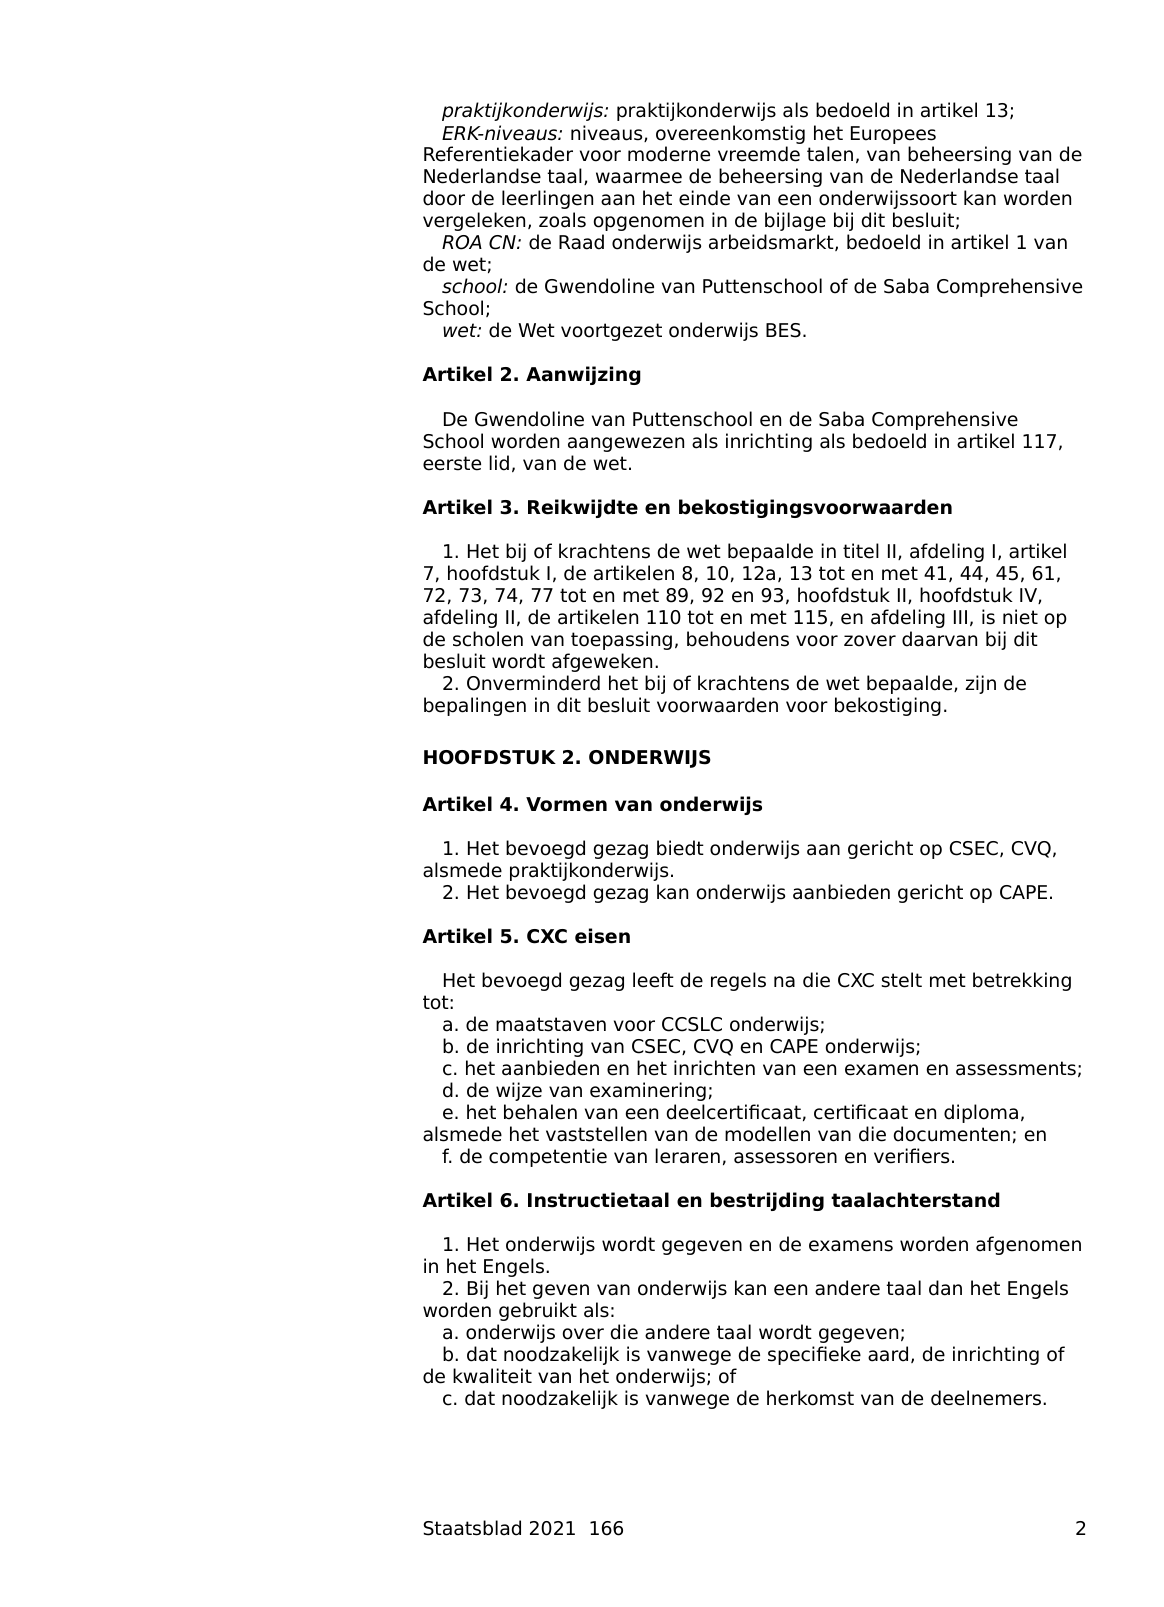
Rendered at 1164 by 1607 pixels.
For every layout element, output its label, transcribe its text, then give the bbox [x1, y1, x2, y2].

text c. het aanbieden en het inrichten van een examen en assessments; [422, 1058, 1087, 1080]
subtitle Artikel 3. Reikwijdte en bekostigingsvoorwaarden [422, 497, 1087, 519]
text b. de inrichting van CSEC, CVQ en CAPE onderwijs; [422, 1036, 1087, 1058]
text f. de competentie van leraren, assessoren en verifiers. [422, 1146, 1087, 1168]
text a. de maatstaven voor CCSLC onderwijs; [422, 1014, 1087, 1036]
text ROA CN: de Raad onderwijs arbeidsmarkt, bedoeld in artikel 1 van de wet; [422, 232, 1087, 276]
subtitle Artikel 5. CXC eisen [422, 926, 1087, 948]
text school: de Gwendoline van Puttenschool of de Saba Comprehensive School; [422, 276, 1087, 320]
text e. het behalen van een deelcertificaat, certificaat en diploma, alsmede het vaststellen van de modellen van die documenten; en [422, 1102, 1087, 1146]
text 1. Het onderwijs wordt gegeven en de examens worden afgenomen in het Engels. [422, 1234, 1087, 1278]
text 1. Het bij of krachtens de wet bepaalde in titel II, afdeling I, artikel 7, hoofdstuk I, de artikelen 8, 10, 12a, 13 tot en met 41, 44, 45, 61, 72, 73, 74, 77 tot en met 89, 92 en 93, hoofdstuk II, hoofdstuk IV, afdeling II, de artikelen 110 tot en met 115, en afdeling III, is niet op de scholen van toepassing, behoudens voor zover daarvan bij dit besluit wordt afgeweken. [422, 541, 1087, 673]
text 1. Het bevoegd gezag biedt onderwijs aan gericht op CSEC, CVQ, alsmede praktijkonderwijs. [422, 838, 1087, 882]
text wet: de Wet voortgezet onderwijs BES. [422, 320, 1087, 342]
subtitle Artikel 4. Vormen van onderwijs [422, 794, 1087, 816]
text 2. Het bevoegd gezag kan onderwijs aanbieden gericht op CAPE. [422, 882, 1087, 904]
subtitle Artikel 2. Aanwijzing [422, 364, 1087, 386]
text praktijkonderwijs: praktijkonderwijs als bedoeld in artikel 13; [422, 100, 1087, 122]
text a. onderwijs over die andere taal wordt gegeven; [422, 1322, 1087, 1344]
text De Gwendoline van Puttenschool en de Saba Comprehensive School worden aangewezen als inrichting als bedoeld in artikel 117, eerste lid, van de wet. [422, 408, 1087, 474]
text Het bevoegd gezag leeft de regels na die CXC stelt met betrekking tot: [422, 970, 1087, 1014]
subtitle HOOFDSTUK 2. ONDERWIJS [422, 747, 1087, 769]
text b. dat noodzakelijk is vanwege de specifieke aard, de inrichting of de kwaliteit van het onderwijs; of [422, 1344, 1087, 1388]
text ERK-niveaus: niveaus, overeenkomstig het Europees Referentiekader voor moderne vreemde talen, van beheersing van de Nederlandse taal, waarmee de beheersing van de Nederlandse taal door de leerlingen aan het einde van een onderwijssoort kan worden vergeleken, zoals opgenomen in de bijlage bij dit besluit; [422, 122, 1087, 232]
text 2. Onverminderd het bij of krachtens de wet bepaalde, zijn de bepalingen in dit besluit voorwaarden voor bekostiging. [422, 673, 1087, 717]
text 2. Bij het geven van onderwijs kan een andere taal dan het Engels worden gebruikt als: [422, 1278, 1087, 1322]
text c. dat noodzakelijk is vanwege de herkomst van de deelnemers. [422, 1388, 1087, 1410]
text d. de wijze van examinering; [422, 1080, 1087, 1102]
subtitle Artikel 6. Instructietaal en bestrijding taalachterstand [422, 1190, 1087, 1212]
